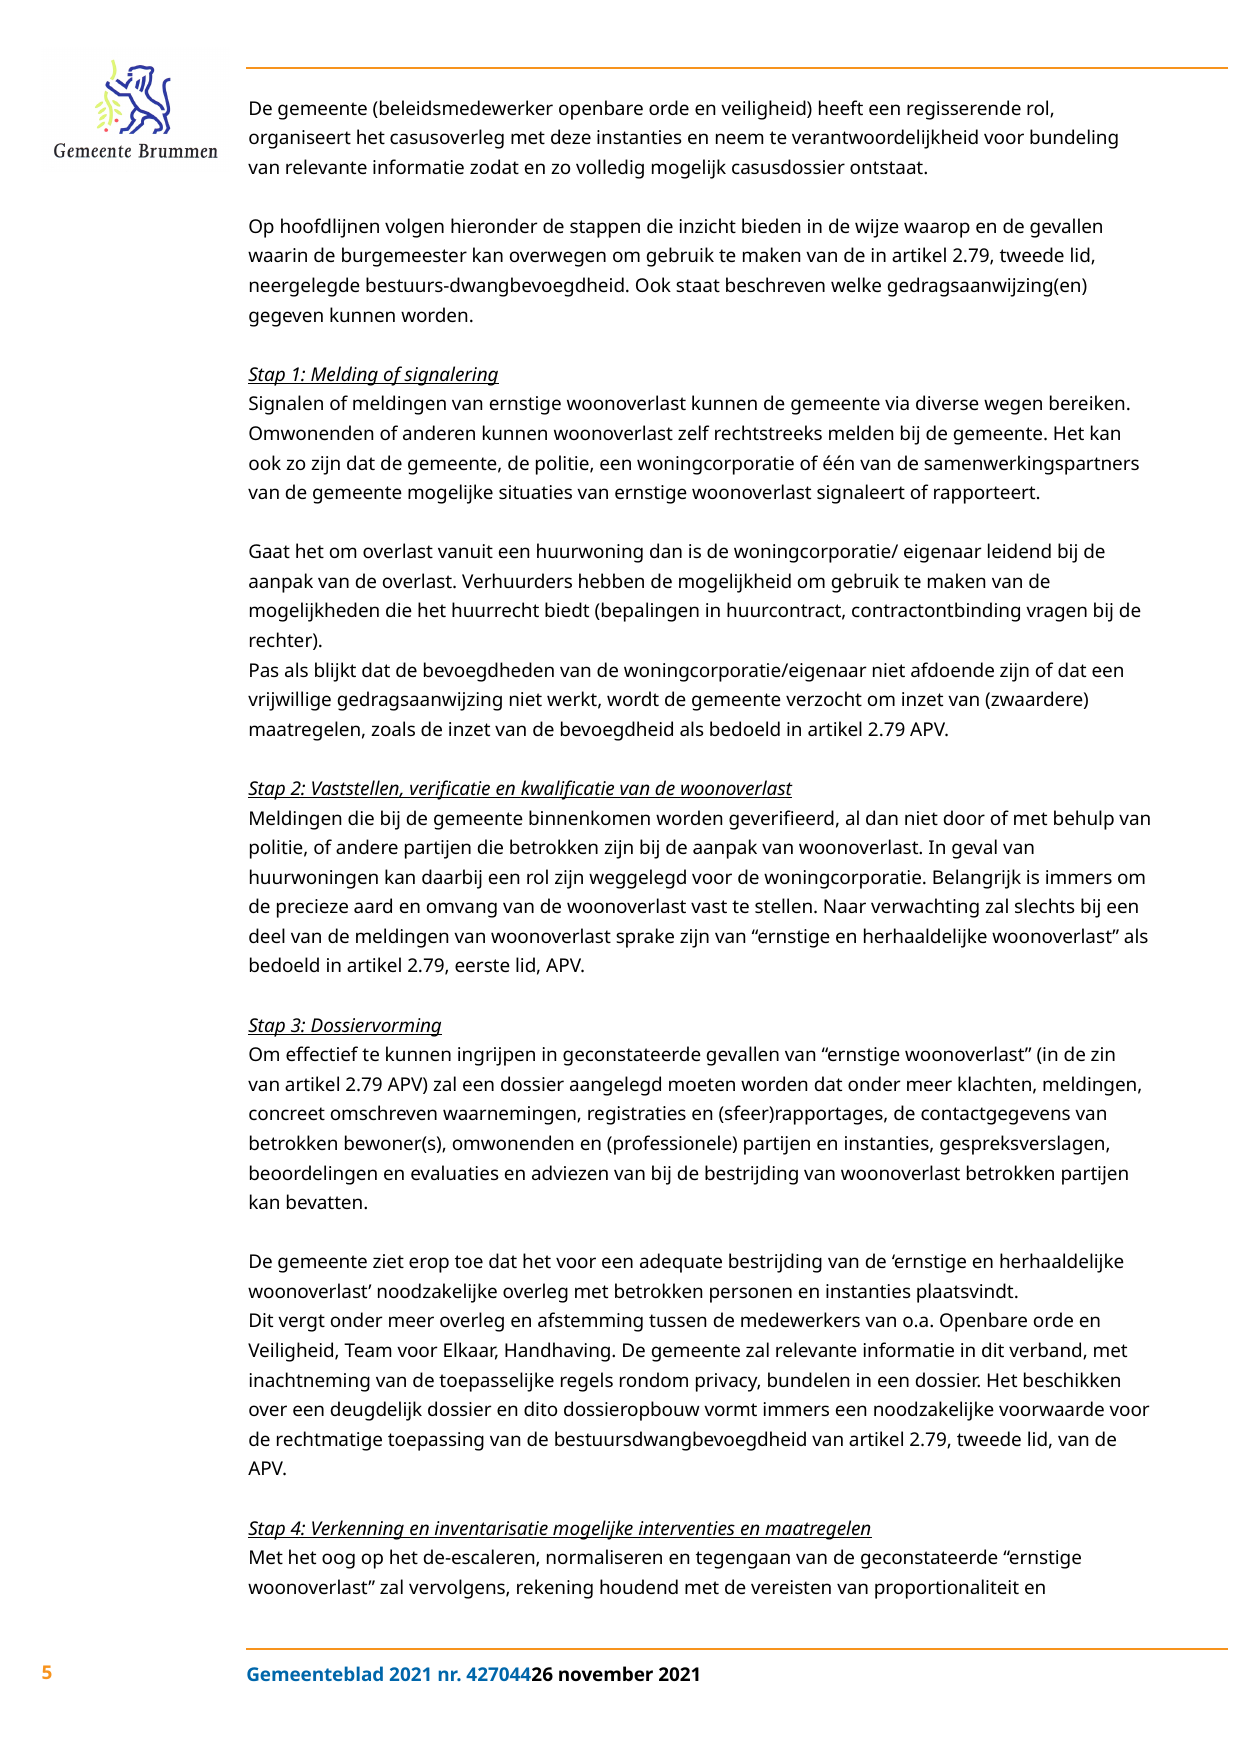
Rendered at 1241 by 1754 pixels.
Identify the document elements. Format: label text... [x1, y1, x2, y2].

text Stap 3: Dossiervorming [248, 1012, 1152, 1038]
text Pas als blijkt dat de bevoegdheden van de woningcorporatie/eigenaar niet afdoende zijn of dat een vrijwillige gedragsaanwijzing niet werkt, wordt de gemeente verzocht om inzet van (zwaardere) maatregelen, zoals de inzet van de bevoegdheid als bedoeld in artikel 2.79 APV. [248, 657, 1152, 742]
text woonoverlast’ noodzakelijke overleg met betrokken personen en instanties plaatsvindt. [248, 1278, 1152, 1304]
text De gemeente (beleidsmedewerker openbare orde en veiligheid) heeft een regisserende rol, organiseert het casusoverleg met deze instanties en neem te verantwoordelijkheid voor bundeling van relevante informatie zodat en zo volledig mogelijk casusdossier ontstaat. [248, 95, 1152, 180]
text Meldingen die bij de gemeente binnenkomen worden geverifieerd, al dan niet door of met behulp van politie, of andere partijen die betrokken zijn bij de aanpak van woonoverlast. In geval van huurwoningen kan daarbij een rol zijn weggelegd voor de woningcorporatie. Belangrijk is immers om de precieze aard en omvang van de woonoverlast vast te stellen. Naar verwachting zal slechts bij een deel van de meldingen van woonoverlast sprake zijn van “ernstige en herhaaldelijke woonoverlast” als bedoeld in artikel 2.79, eerste lid, APV. [248, 805, 1152, 978]
text Met het oog op het de-escaleren, normaliseren en tegengaan van de geconstateerde “ernstige woonoverlast” zal vervolgens, rekening houdend met de vereisten van proportionaliteit en [248, 1544, 1152, 1600]
text Gaat het om overlast vanuit een huurwoning dan is de woningcorporatie/ eigenaar leidend bij de aanpak van de overlast. Verhuurders hebben de mogelijkheid om gebruik te maken van de mogelijkheden die het huurrecht biedt (bepalingen in huurcontract, contractontbinding vragen bij de rechter). [248, 538, 1152, 653]
text Op hoofdlijnen volgen hieronder de stappen die inzicht bieden in de wijze waarop en de gevallen waarin de burgemeester kan overwegen om gebruik te maken van de in artikel 2.79, tweede lid, neergelegde bestuurs-dwangbevoegdheid. Ook staat beschreven welke gedragsaanwijzing(en) gegeven kunnen worden. [248, 213, 1152, 328]
text Om effectief te kunnen ingrijpen in geconstateerde gevallen van “ernstige woonoverlast” (in de zin van artikel 2.79 APV) zal een dossier aangelegd moeten worden dat onder meer klachten, meldingen, concreet omschreven waarnemingen, registraties en (sfeer)rapportages, de contactgegevens van betrokken bewoner(s), omwonenden en (professionele) partijen en instanties, gespreksverslagen, beoordelingen en evaluaties en adviezen van bij de bestrijding van woonoverlast betrokken partijen kan bevatten. [248, 1041, 1152, 1215]
text Dit vergt onder meer overleg en afstemming tussen de medewerkers van o.a. Openbare orde en Veiligheid, Team voor Elkaar, Handhaving. De gemeente zal relevante informatie in dit verband, met inachtneming van de toepasselijke regels rondom privacy, bundelen in een dossier. Het beschikken over een deugdelijk dossier en dito dossieropbouw vormt immers een noodzakelijke voorwaarde voor de rechtmatige toepassing van de bestuursdwangbevoegdheid van artikel 2.79, tweede lid, van de APV. [248, 1308, 1152, 1481]
text Signalen of meldingen van ernstige woonoverlast kunnen de gemeente via diverse wegen bereiken. Omwonenden of anderen kunnen woonoverlast zelf rechtstreeks melden bij de gemeente. Het kan ook zo zijn dat de gemeente, de politie, een woningcorporatie of één van de samenwerkingspartners van de gemeente mogelijke situaties van ernstige woonoverlast signaleert of rapporteert. [248, 391, 1152, 505]
picture [41, 47, 231, 172]
text Stap 1: Melding of signalering [248, 361, 1152, 387]
text Stap 2: Vaststellen, verificatie en kwalificatie van de woonoverlast [248, 775, 1152, 801]
text Stap 4: Verkenning en inventarisatie mogelijke interventies en maatregelen [248, 1515, 1152, 1541]
text De gemeente ziet erop toe dat het voor een adequate bestrijding van de ‘ernstige en herhaaldelijke [248, 1248, 1152, 1274]
